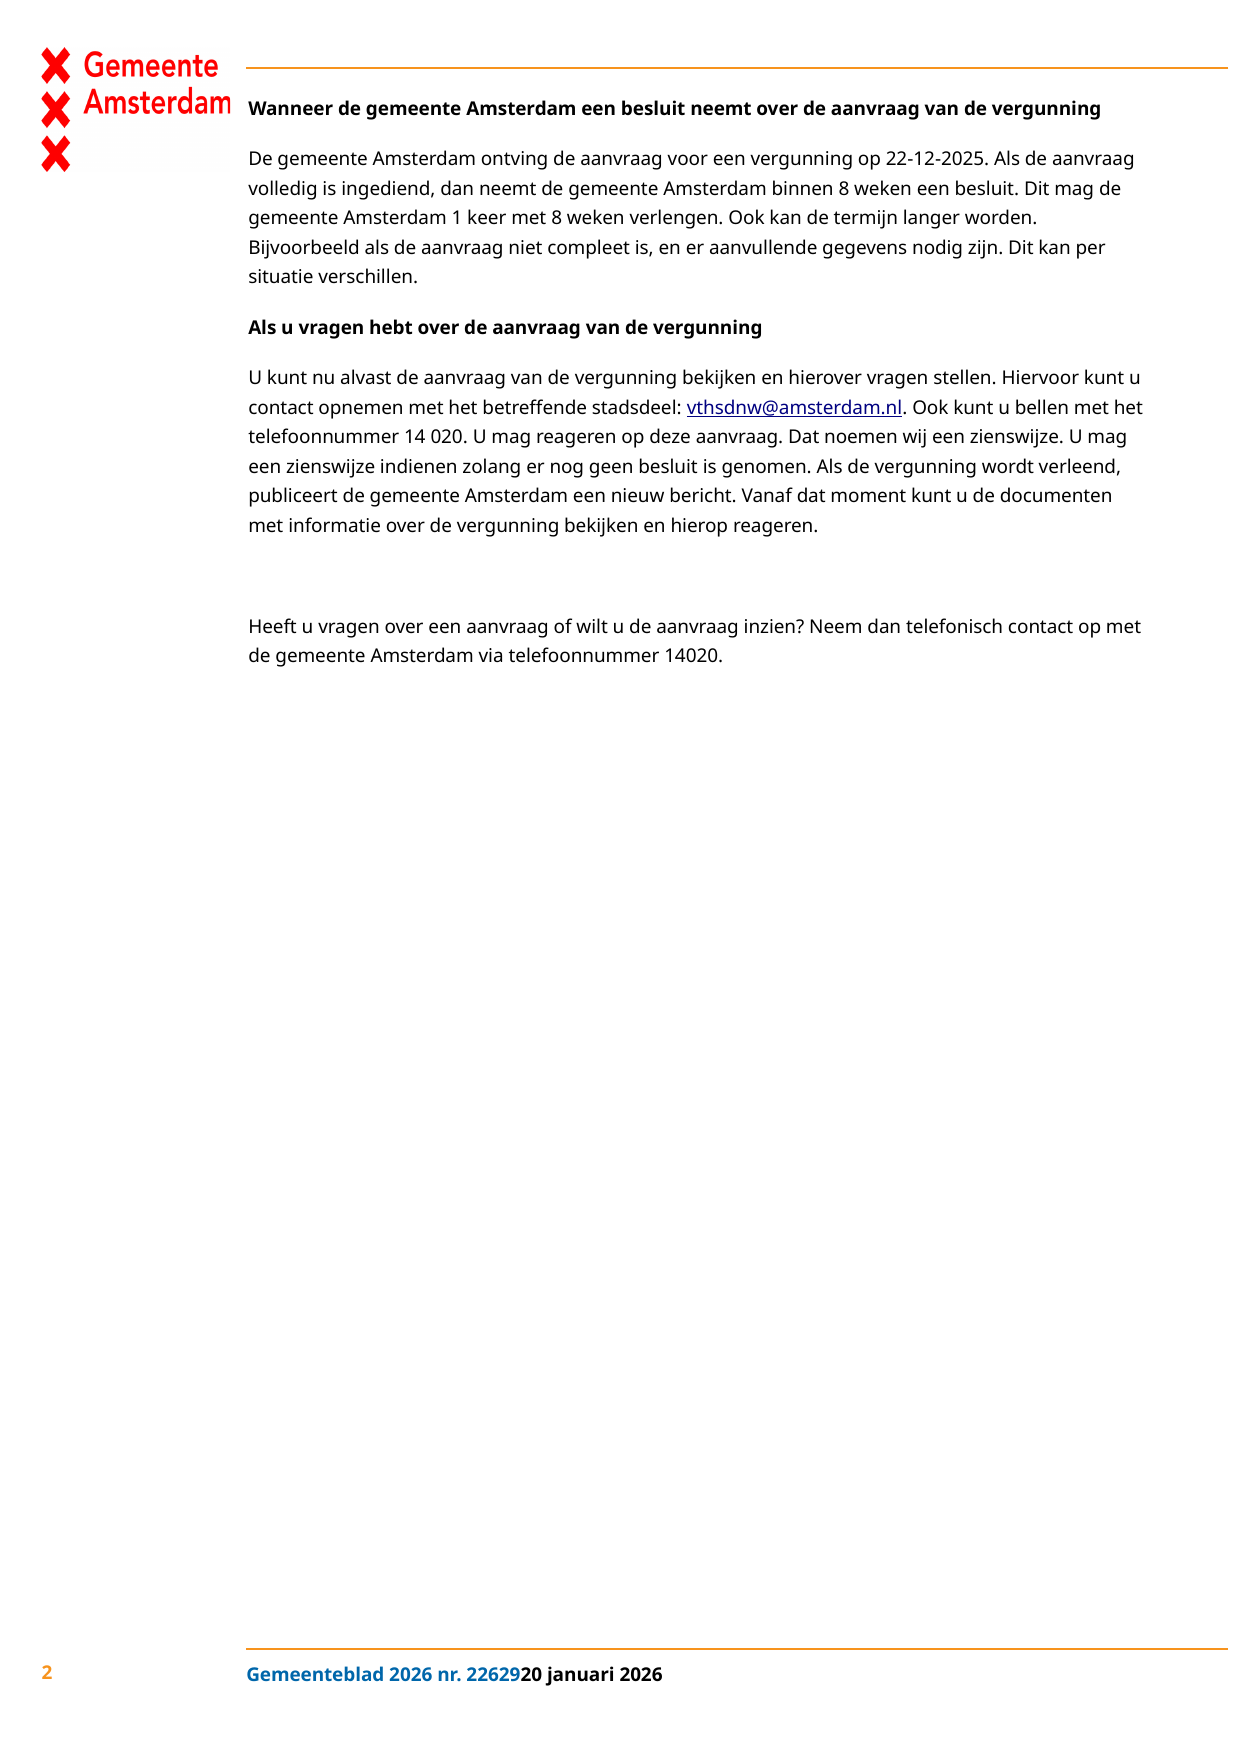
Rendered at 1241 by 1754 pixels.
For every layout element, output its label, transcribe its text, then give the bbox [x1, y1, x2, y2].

text Wanneer de gemeente Amsterdam een besluit neemt over de aanvraag van de vergunning [248, 95, 1152, 121]
text Als u vragen hebt over de aanvraag van de vergunning [248, 314, 1152, 340]
text U kunt nu alvast de aanvraag van de vergunning bekijken en hierover vragen stellen. Hiervoor kunt u contact opnemen met het betreffende stadsdeel: vthsdnw@amsterdam.nl. Ook kunt u bellen met het telefoonnummer 14 020. U mag reageren op deze aanvraag. Dat noemen wij een zienswijze. U mag een zienswijze indienen zolang er nog geen besluit is genomen. Als de vergunning wordt verleend, publiceert de gemeente Amsterdam een nieuw bericht. Vanaf dat moment kunt u de documenten met informatie over de vergunning bekijken en hierop reageren. [248, 364, 1152, 538]
text De gemeente Amsterdam ontving de aanvraag voor een vergunning op 22-12-2025. Als de aanvraag volledig is ingediend, dan neemt de gemeente Amsterdam binnen 8 weken een besluit. Dit mag de gemeente Amsterdam 1 keer met 8 weken verlengen. Ook kan de termijn langer worden. Bijvoorbeeld als de aanvraag niet compleet is, en er aanvullende gegevens nodig zijn. Dit kan per situatie verschillen. [248, 145, 1152, 289]
text Heeft u vragen over een aanvraag of wilt u de aanvraag inzien? Neem dan telefonisch contact op met de gemeente Amsterdam via telefoonnummer 14020. [248, 613, 1152, 668]
picture [41, 47, 231, 172]
